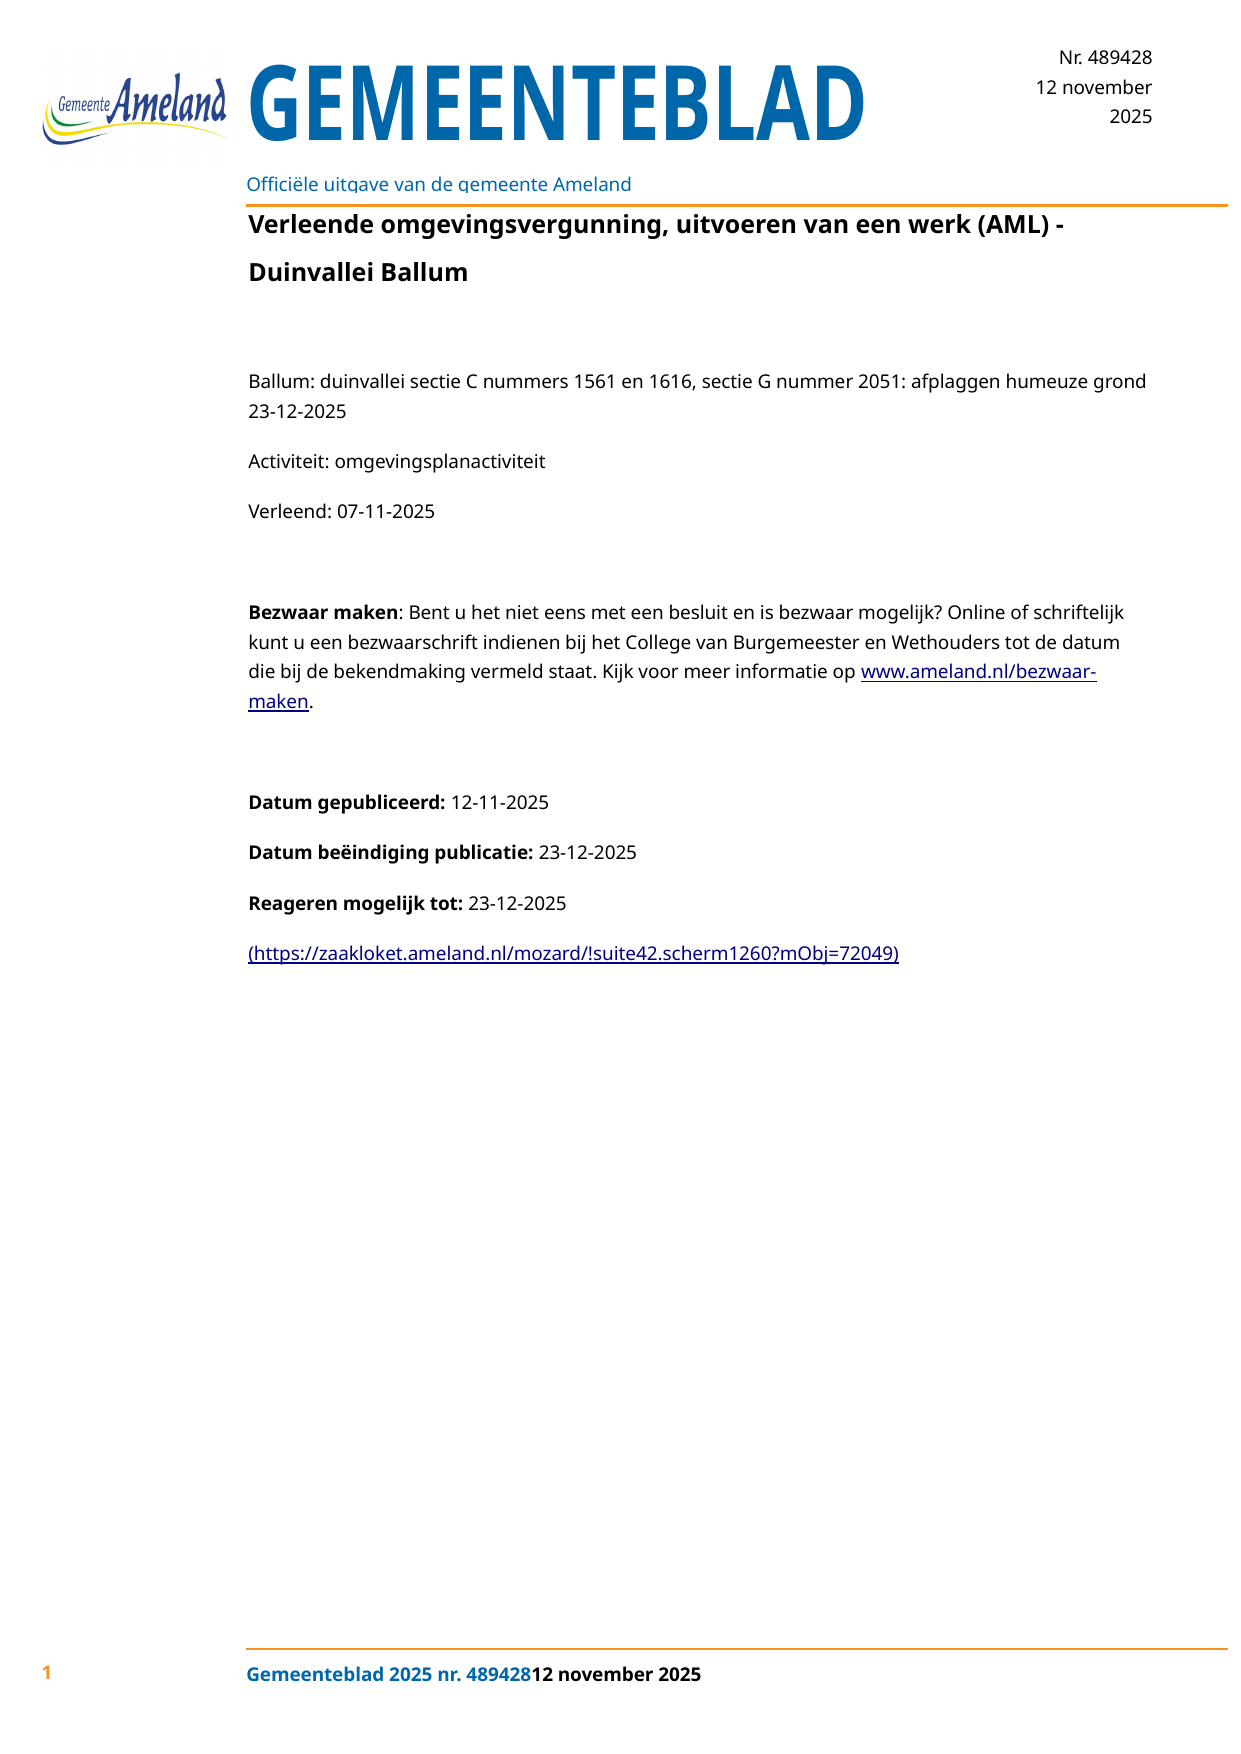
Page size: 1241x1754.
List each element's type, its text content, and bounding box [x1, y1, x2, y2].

text (https://zaakloket.ameland.nl/mozard/!suite42.scherm1260?mObj=72049) [248, 940, 1152, 966]
text Datum gepubliceerd: 12-11-2025 [248, 789, 1152, 815]
text Bezwaar maken: Bent u het niet eens met een besluit en is bezwaar mogelijk? Online of schriftelijk kunt u een bezwaarschrift indienen bij het College van Burgemeester en Wethouders tot de datum die bij de bekendmaking vermeld staat. Kijk voor meer informatie op www.ameland.nl/bezwaar-maken. [248, 599, 1152, 714]
text Ballum: duinvallei sectie C nummers 1561 en 1616, sectie G nummer 2051: afplaggen humeuze grond 23-12-2025 [248, 368, 1152, 424]
text Verleend: 07-11-2025 [248, 499, 1152, 524]
text Activiteit: omgevingsplanactiviteit [248, 448, 1152, 474]
picture [41, 47, 231, 172]
text Reageren mogelijk tot: 23-12-2025 [248, 890, 1152, 916]
text Datum beëindiging publicatie: 23-12-2025 [248, 839, 1152, 865]
text Verleende omgevingsvergunning, uitvoeren van een werk (AML) - Duinvallei Ballum [248, 207, 1152, 288]
